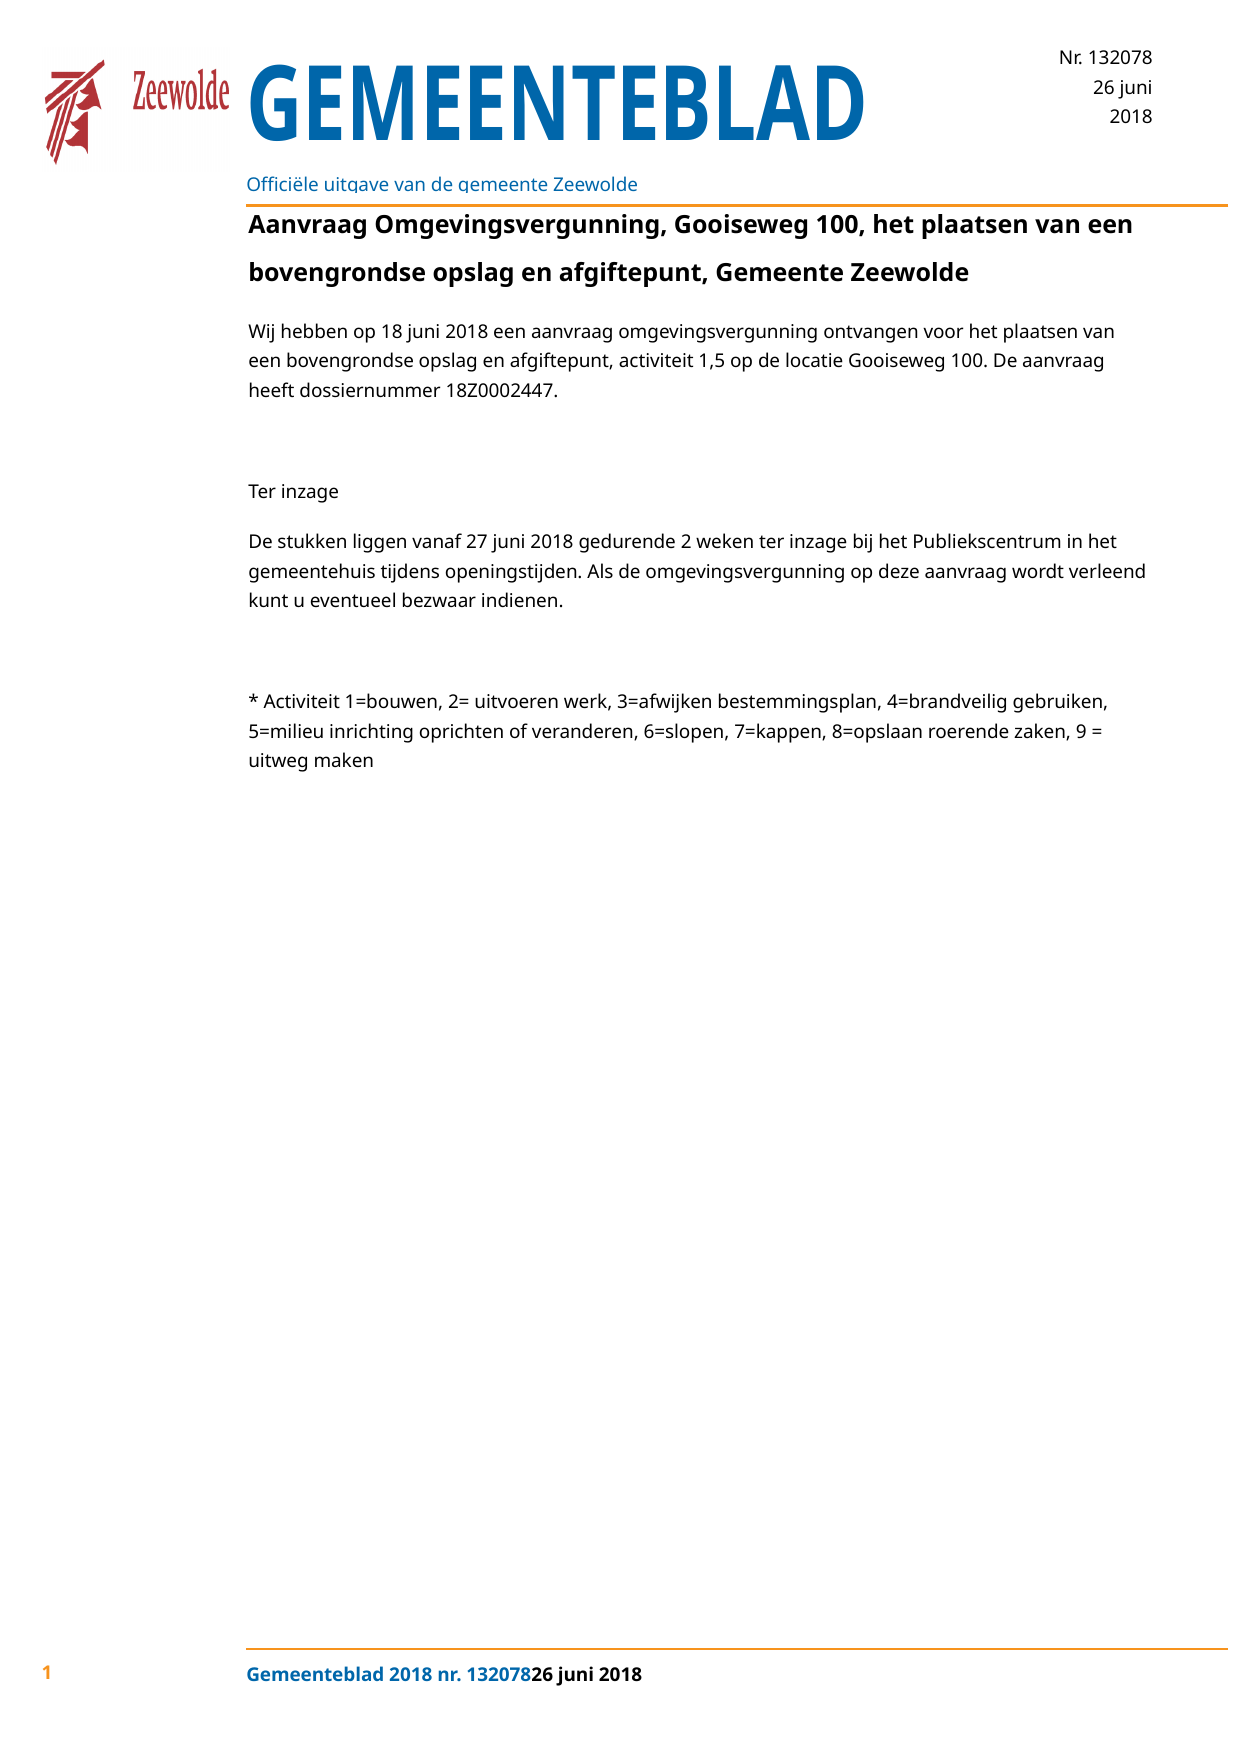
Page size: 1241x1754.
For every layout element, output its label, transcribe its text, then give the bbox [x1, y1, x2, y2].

text Wij hebben op 18 juni 2018 een aanvraag omgevingsvergunning ontvangen voor het plaatsen van een bovengrondse opslag en afgiftepunt, activiteit 1,5 op de locatie Gooiseweg 100. De aanvraag heeft dossiernummer 18Z0002447. [248, 318, 1152, 403]
picture [41, 47, 231, 172]
text Ter inzage [248, 478, 1152, 504]
text * Activiteit 1=bouwen, 2= uitvoeren werk, 3=afwijken bestemmingsplan, 4=brandveilig gebruiken, 5=milieu inrichting oprichten of veranderen, 6=slopen, 7=kappen, 8=opslaan roerende zaken, 9 = uitweg maken [248, 688, 1152, 773]
text De stukken liggen vanaf 27 juni 2018 gedurende 2 weken ter inzage bij het Publiekscentrum in het gemeentehuis tijdens openingstijden. Als de omgevingsvergunning op deze aanvraag wordt verleend kunt u eventueel bezwaar indienen. [248, 528, 1152, 613]
text Aanvraag Omgevingsvergunning, Gooiseweg 100, het plaatsen van een bovengrondse opslag en afgiftepunt, Gemeente Zeewolde [248, 207, 1152, 288]
